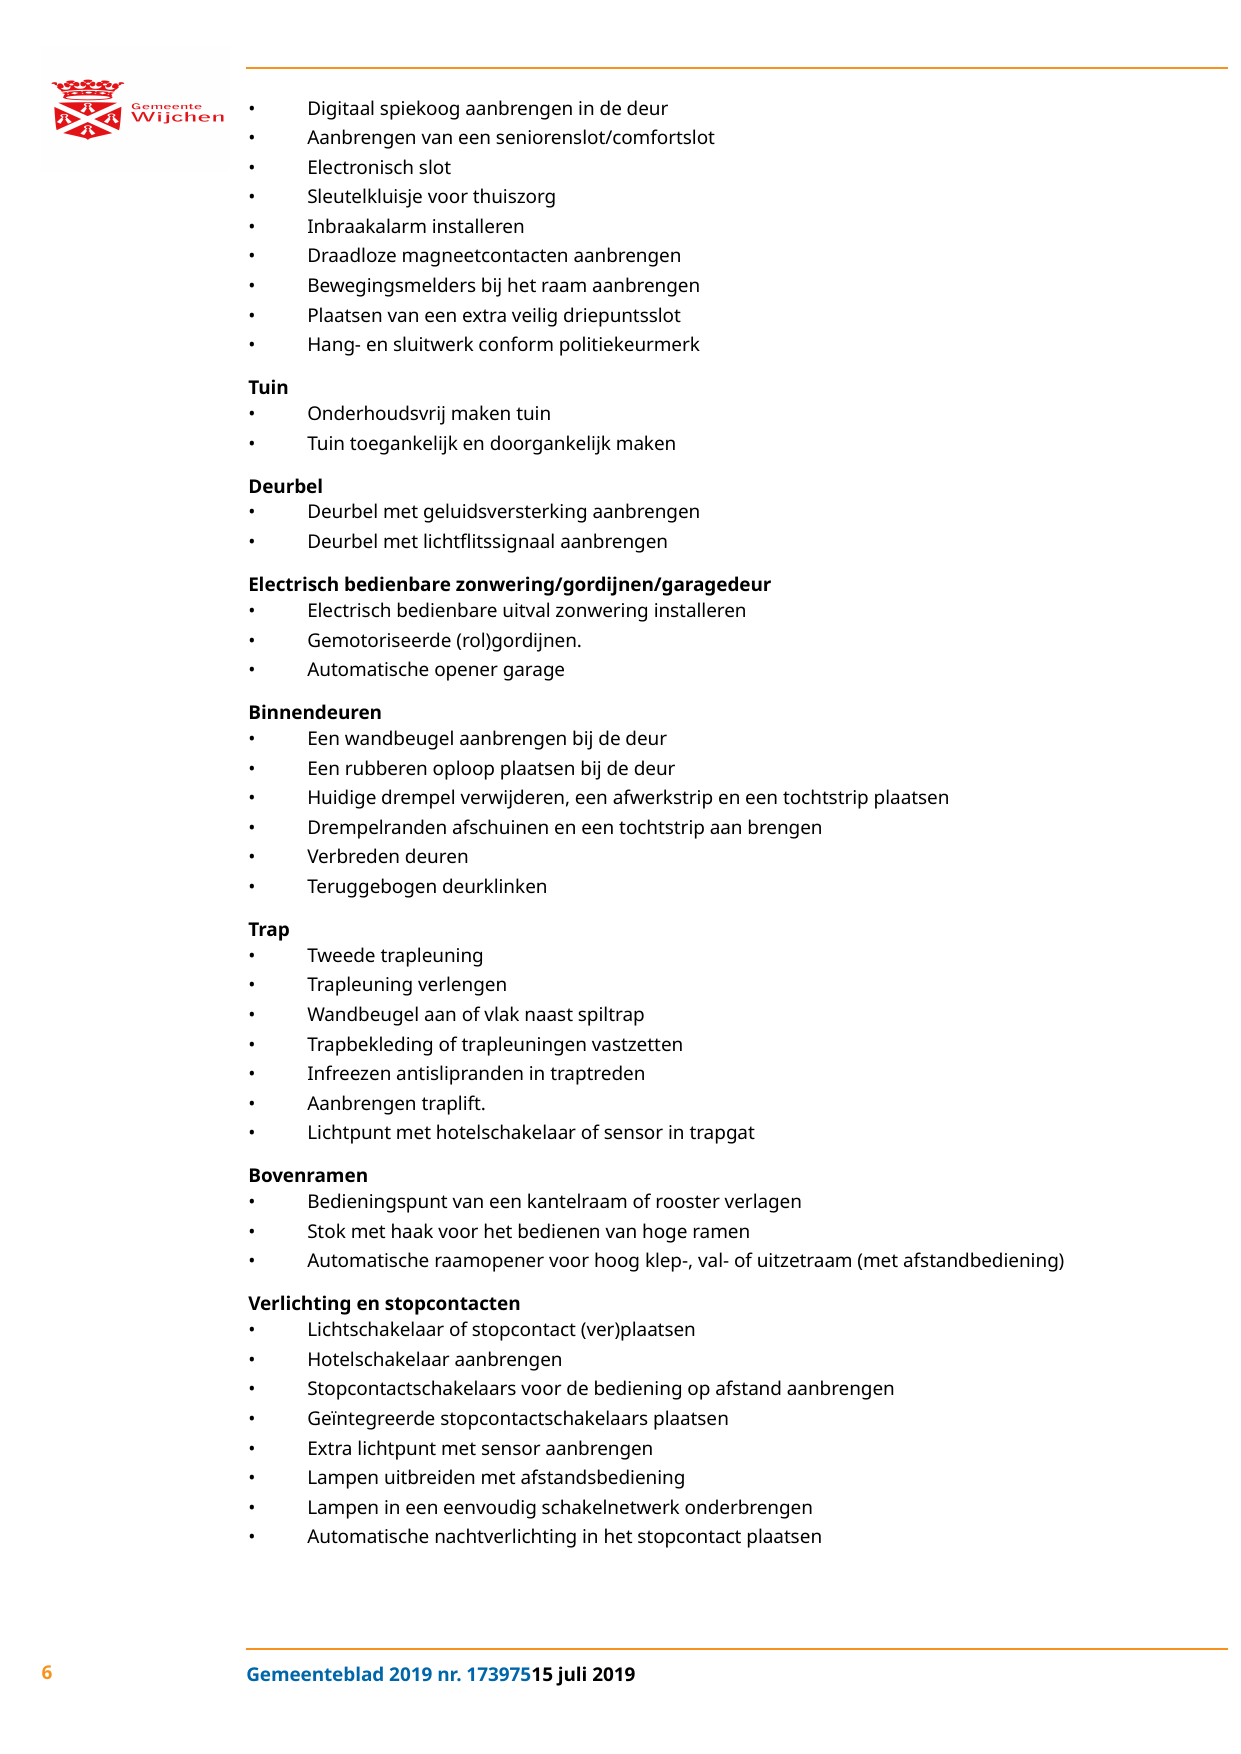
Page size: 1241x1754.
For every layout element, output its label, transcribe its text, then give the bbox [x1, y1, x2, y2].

list Infreezen antislipranden in traptreden [248, 1060, 1152, 1086]
list Huidige drempel verwijderen, een afwerkstrip en een tochtstrip plaatsen [248, 784, 1152, 810]
text Bovenramen [248, 1163, 1152, 1188]
text Binnendeuren [248, 699, 1152, 725]
list Tweede trapleuning [248, 942, 1152, 968]
list Draadloze magneetcontacten aanbrengen [248, 243, 1152, 268]
list Een wandbeugel aanbrengen bij de deur [248, 725, 1152, 751]
list Bewegingsmelders bij het raam aanbrengen [248, 272, 1152, 298]
list Hotelschakelaar aanbrengen [248, 1346, 1152, 1372]
list Digitaal spiekoog aanbrengen in de deur [248, 95, 1152, 121]
list Lichtpunt met hotelschakelaar of sensor in trapgat [248, 1119, 1152, 1145]
list Lampen uitbreiden met afstandsbediening [248, 1464, 1152, 1490]
list Aanbrengen van een seniorenslot/comfortslot [248, 124, 1152, 150]
list Stok met haak voor het bedienen van hoge ramen [248, 1218, 1152, 1244]
list Teruggebogen deurklinken [248, 873, 1152, 899]
list Stopcontactschakelaars voor de bediening op afstand aanbrengen [248, 1376, 1152, 1401]
list Automatische opener garage [248, 656, 1152, 682]
list Deurbel met lichtflitssignaal aanbrengen [248, 528, 1152, 554]
list Bedieningspunt van een kantelraam of rooster verlagen [248, 1188, 1152, 1214]
list Wandbeugel aan of vlak naast spiltrap [248, 1001, 1152, 1027]
list Electrisch bedienbare uitval zonwering installeren [248, 597, 1152, 623]
list Plaatsen van een extra veilig driepuntsslot [248, 302, 1152, 328]
list Tuin toegankelijk en doorgankelijk maken [248, 430, 1152, 456]
list Inbraakalarm installeren [248, 213, 1152, 239]
list Gemotoriseerde (rol)gordijnen. [248, 627, 1152, 652]
text Deurbel [248, 473, 1152, 499]
list Automatische raamopener voor hoog klep-, val- of uitzetraam (met afstandbediening) [248, 1247, 1152, 1273]
text Tuin [248, 374, 1152, 400]
text Trap [248, 916, 1152, 942]
list Drempelranden afschuinen en een tochtstrip aan brengen [248, 814, 1152, 840]
text Verlichting en stopcontacten [248, 1291, 1152, 1316]
list Sleutelkluisje voor thuiszorg [248, 183, 1152, 209]
list Lichtschakelaar of stopcontact (ver)plaatsen [248, 1316, 1152, 1342]
list Trapbekleding of trapleuningen vastzetten [248, 1031, 1152, 1056]
list Aanbrengen traplift. [248, 1090, 1152, 1116]
list Hang- en sluitwerk conform politiekeurmerk [248, 331, 1152, 357]
text Electrisch bedienbare zonwering/gordijnen/garagedeur [248, 571, 1152, 597]
list Een rubberen oploop plaatsen bij de deur [248, 755, 1152, 781]
list Deurbel met geluidsversterking aanbrengen [248, 499, 1152, 524]
list Automatische nachtverlichting in het stopcontact plaatsen [248, 1523, 1152, 1549]
list Geïntegreerde stopcontactschakelaars plaatsen [248, 1405, 1152, 1431]
list Onderhoudsvrij maken tuin [248, 400, 1152, 426]
list Lampen in een eenvoudig schakelnetwerk onderbrengen [248, 1494, 1152, 1519]
picture [41, 47, 231, 172]
list Electronisch slot [248, 154, 1152, 180]
list Extra lichtpunt met sensor aanbrengen [248, 1435, 1152, 1460]
list Trapleuning verlengen [248, 972, 1152, 997]
list Verbreden deuren [248, 843, 1152, 869]
